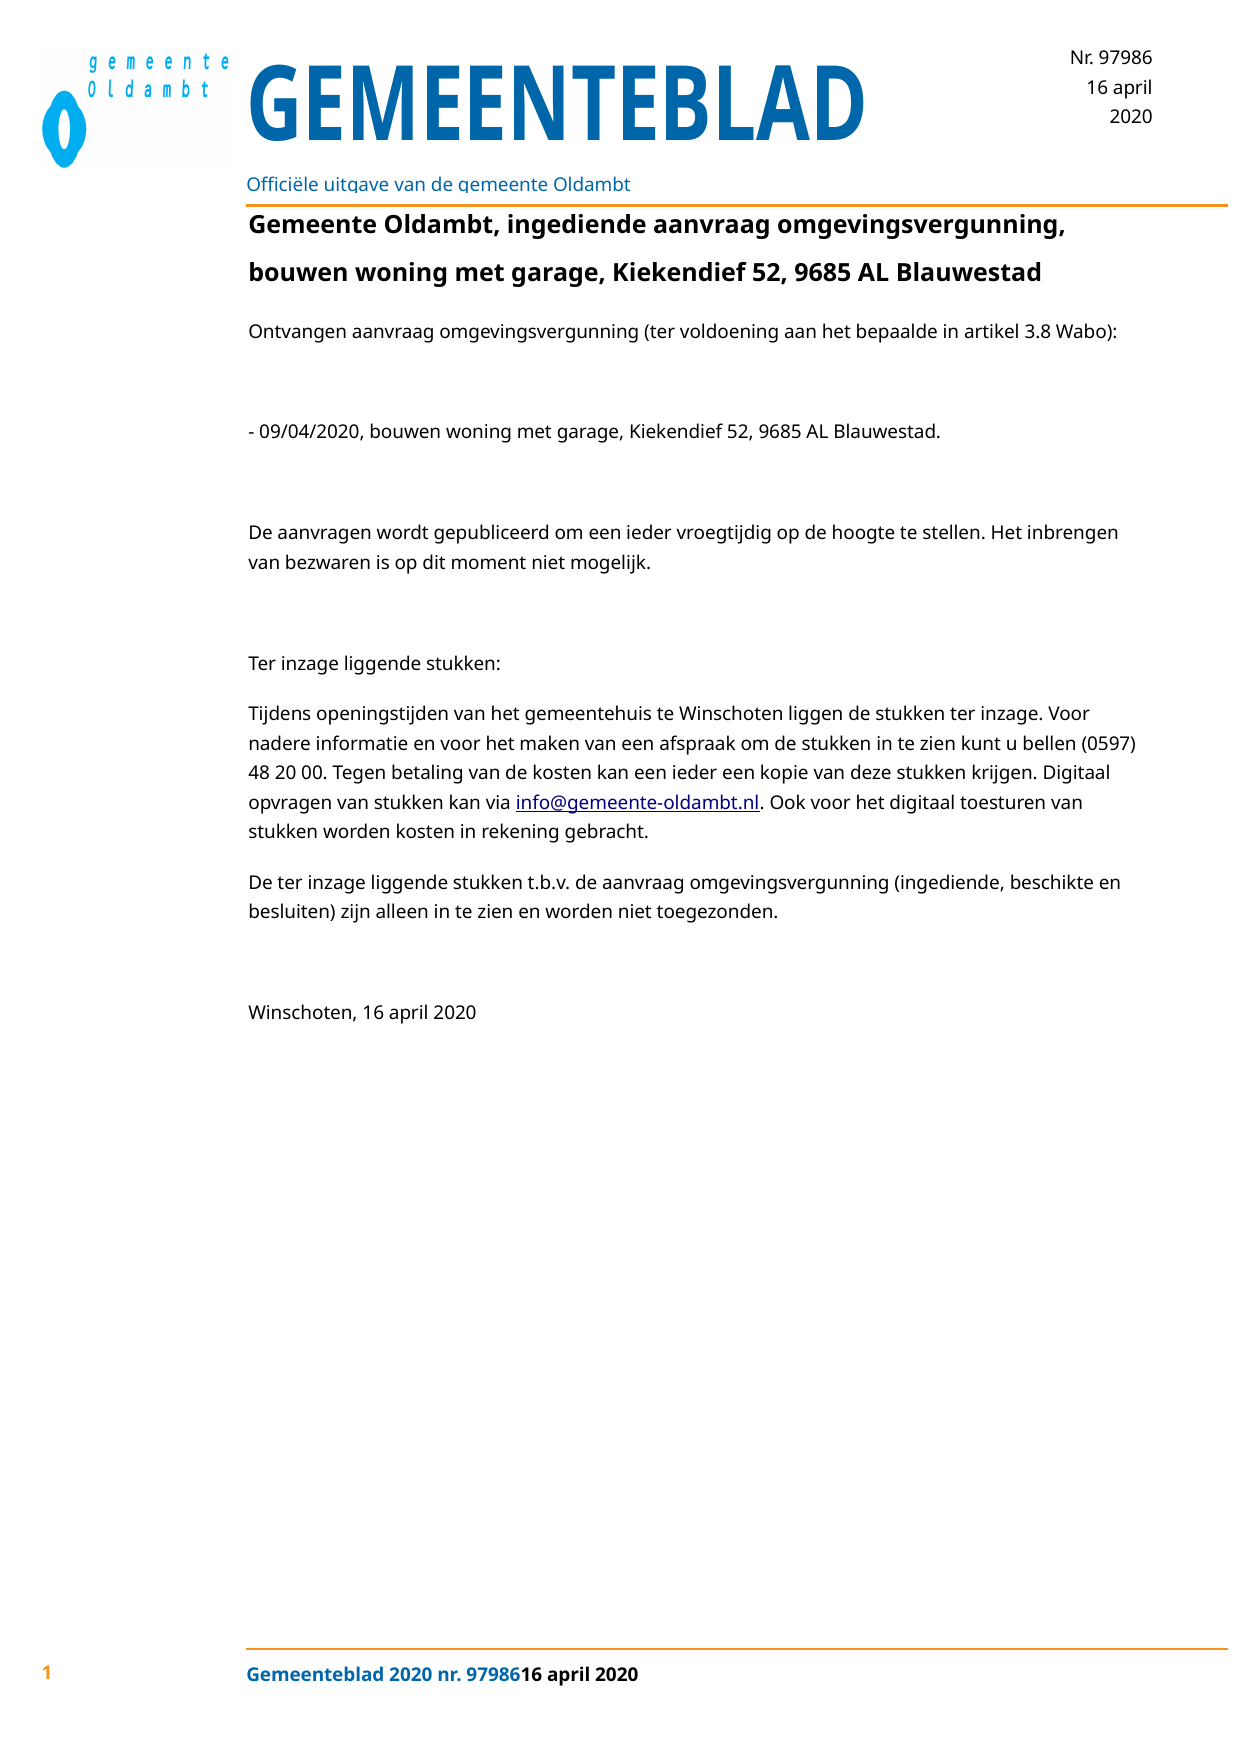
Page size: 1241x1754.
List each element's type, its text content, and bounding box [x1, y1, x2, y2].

text De ter inzage liggende stukken t.b.v. de aanvraag omgevingsvergunning (ingediende, beschikte en besluiten) zijn alleen in te zien en worden niet toegezonden. [248, 869, 1152, 924]
text Ontvangen aanvraag omgevingsvergunning (ter voldoening aan het bepaalde in artikel 3.8 Wabo): [248, 318, 1152, 344]
text Tijdens openingstijden van het gemeentehuis te Winschoten liggen de stukken ter inzage. Voor nadere informatie en voor het maken van een afspraak om de stukken in te zien kunt u bellen (0597) 48 20 00. Tegen betaling van de kosten kan een ieder een kopie van deze stukken krijgen. Digitaal opvragen van stukken kan via info@gemeente-oldambt.nl. Ook voor het digitaal toesturen van stukken worden kosten in rekening gebracht. [248, 700, 1152, 844]
text Gemeente Oldambt, ingediende aanvraag omgevingsvergunning, bouwen woning met garage, Kiekendief 52, 9685 AL Blauwestad [248, 207, 1152, 288]
text De aanvragen wordt gepubliceerd om een ieder vroegtijdig op de hoogte te stellen. Het inbrengen van bezwaren is op dit moment niet mogelijk. [248, 519, 1152, 575]
text Ter inzage liggende stukken: [248, 650, 1152, 676]
text - 09/04/2020, bouwen woning met garage, Kiekendief 52, 9685 AL Blauwestad. [248, 419, 1152, 444]
text Winschoten, 16 april 2020 [248, 999, 1152, 1025]
picture [41, 47, 231, 172]
